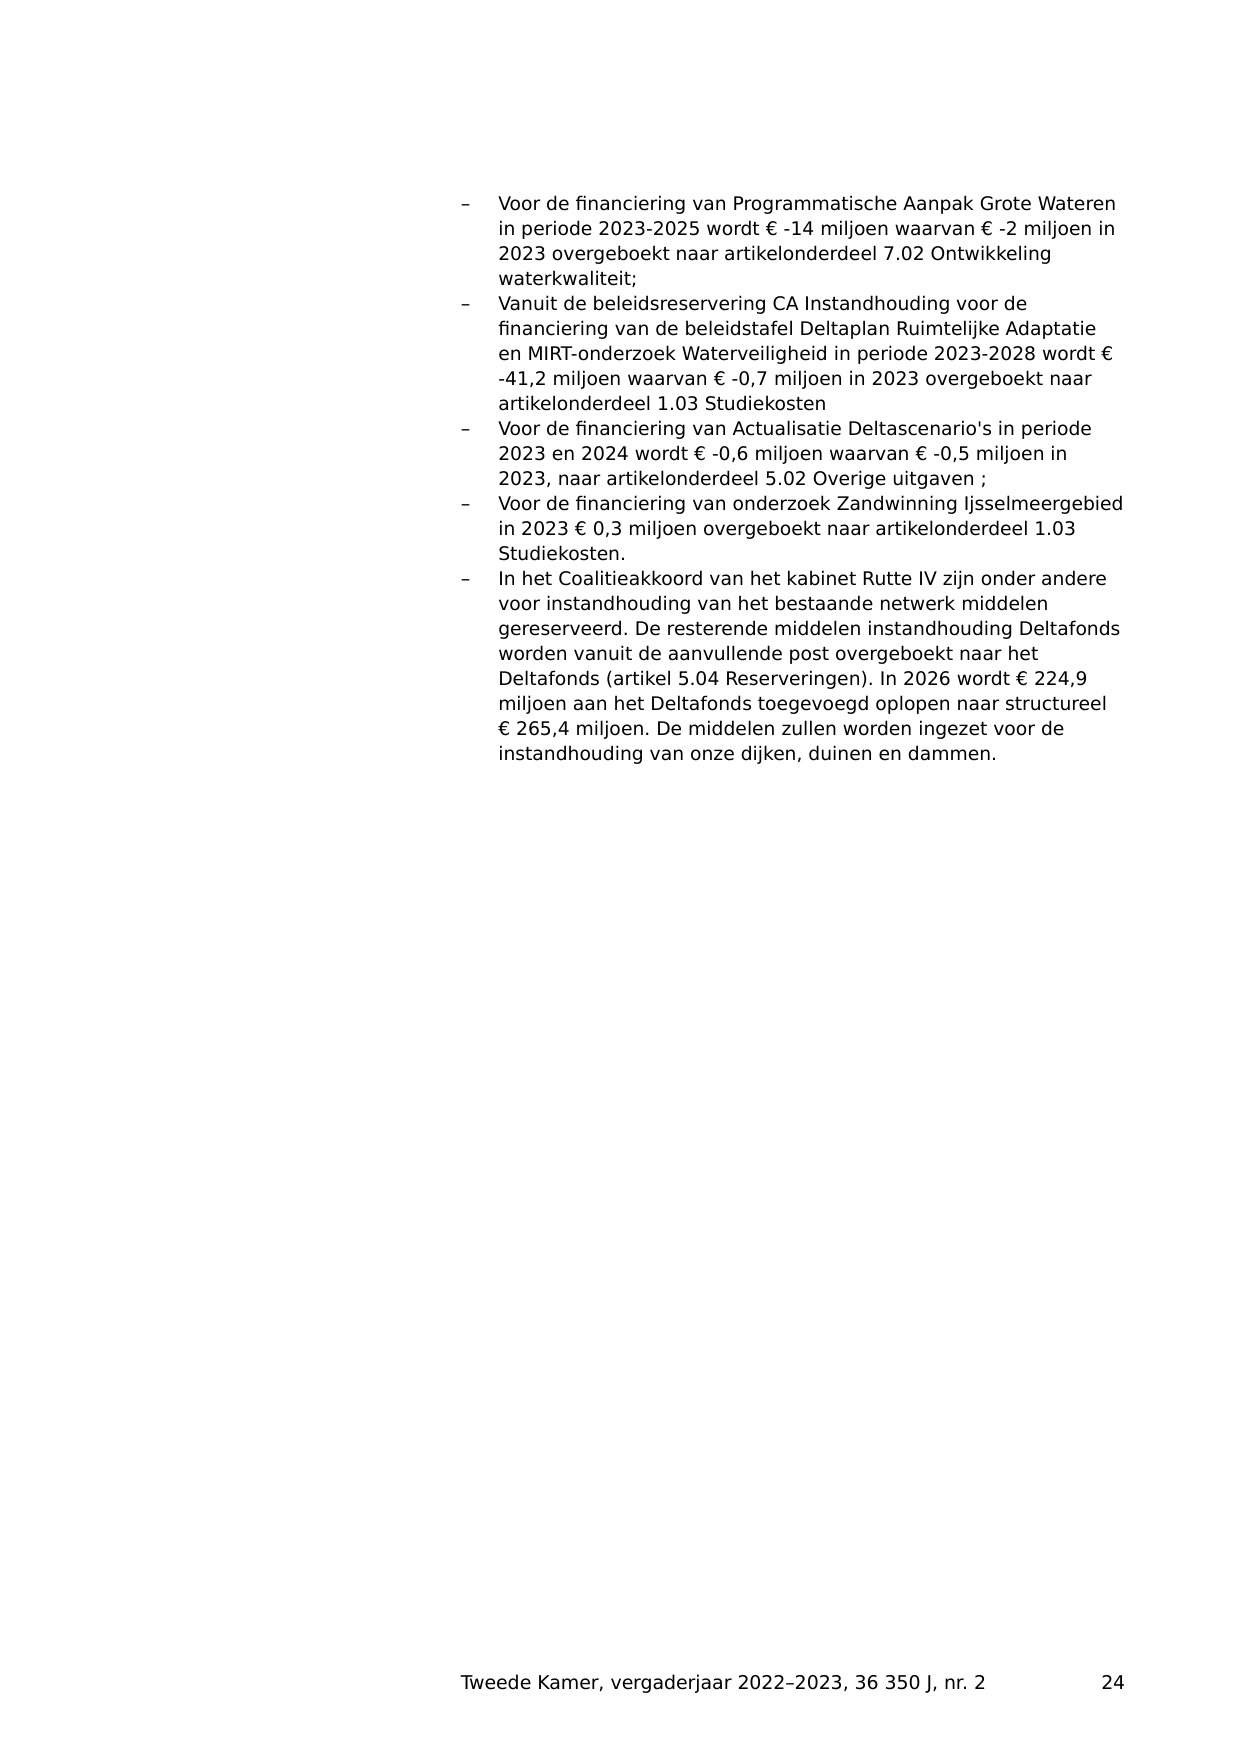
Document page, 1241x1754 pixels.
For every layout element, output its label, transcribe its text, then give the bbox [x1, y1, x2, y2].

list Voor de financiering van Programmatische Aanpak Grote Wateren in periode 2023-2025 wordt € -14 miljoen waarvan € -2 miljoen in 2023 overgeboekt naar artikelonderdeel 7.02 Ontwikkeling waterkwaliteit; [461, 191, 1125, 291]
list Vanuit de beleidsreservering CA Instandhouding voor de financiering van de beleidstafel Deltaplan Ruimtelijke Adaptatie en MIRT-onderzoek Waterveiligheid in periode 2023-2028 wordt € -41,2 miljoen waarvan € -0,7 miljoen in 2023 overgeboekt naar artikelonderdeel 1.03 Studiekosten [461, 291, 1125, 416]
list In het Coalitieakkoord van het kabinet Rutte IV zijn onder andere voor instandhouding van het bestaande netwerk middelen gereserveerd. De resterende middelen instandhouding Deltafonds worden vanuit de aanvullende post overgeboekt naar het Deltafonds (artikel 5.04 Reserveringen). In 2026 wordt € 224,9 miljoen aan het Deltafonds toegevoegd oplopen naar structureel € 265,4 miljoen. De middelen zullen worden ingezet voor de instandhouding van onze dijken, duinen en dammen. [461, 566, 1125, 766]
list Voor de financiering van Actualisatie Deltascenario's in periode 2023 en 2024 wordt € -0,6 miljoen waarvan € -0,5 miljoen in 2023, naar artikelonderdeel 5.02 Overige uitgaven ; [461, 416, 1125, 491]
list Studiekosten. [461, 541, 1125, 566]
list Voor de financiering van onderzoek Zandwinning Ijsselmeergebied in 2023 € 0,3 miljoen overgeboekt naar artikelonderdeel 1.03 [461, 491, 1125, 541]
